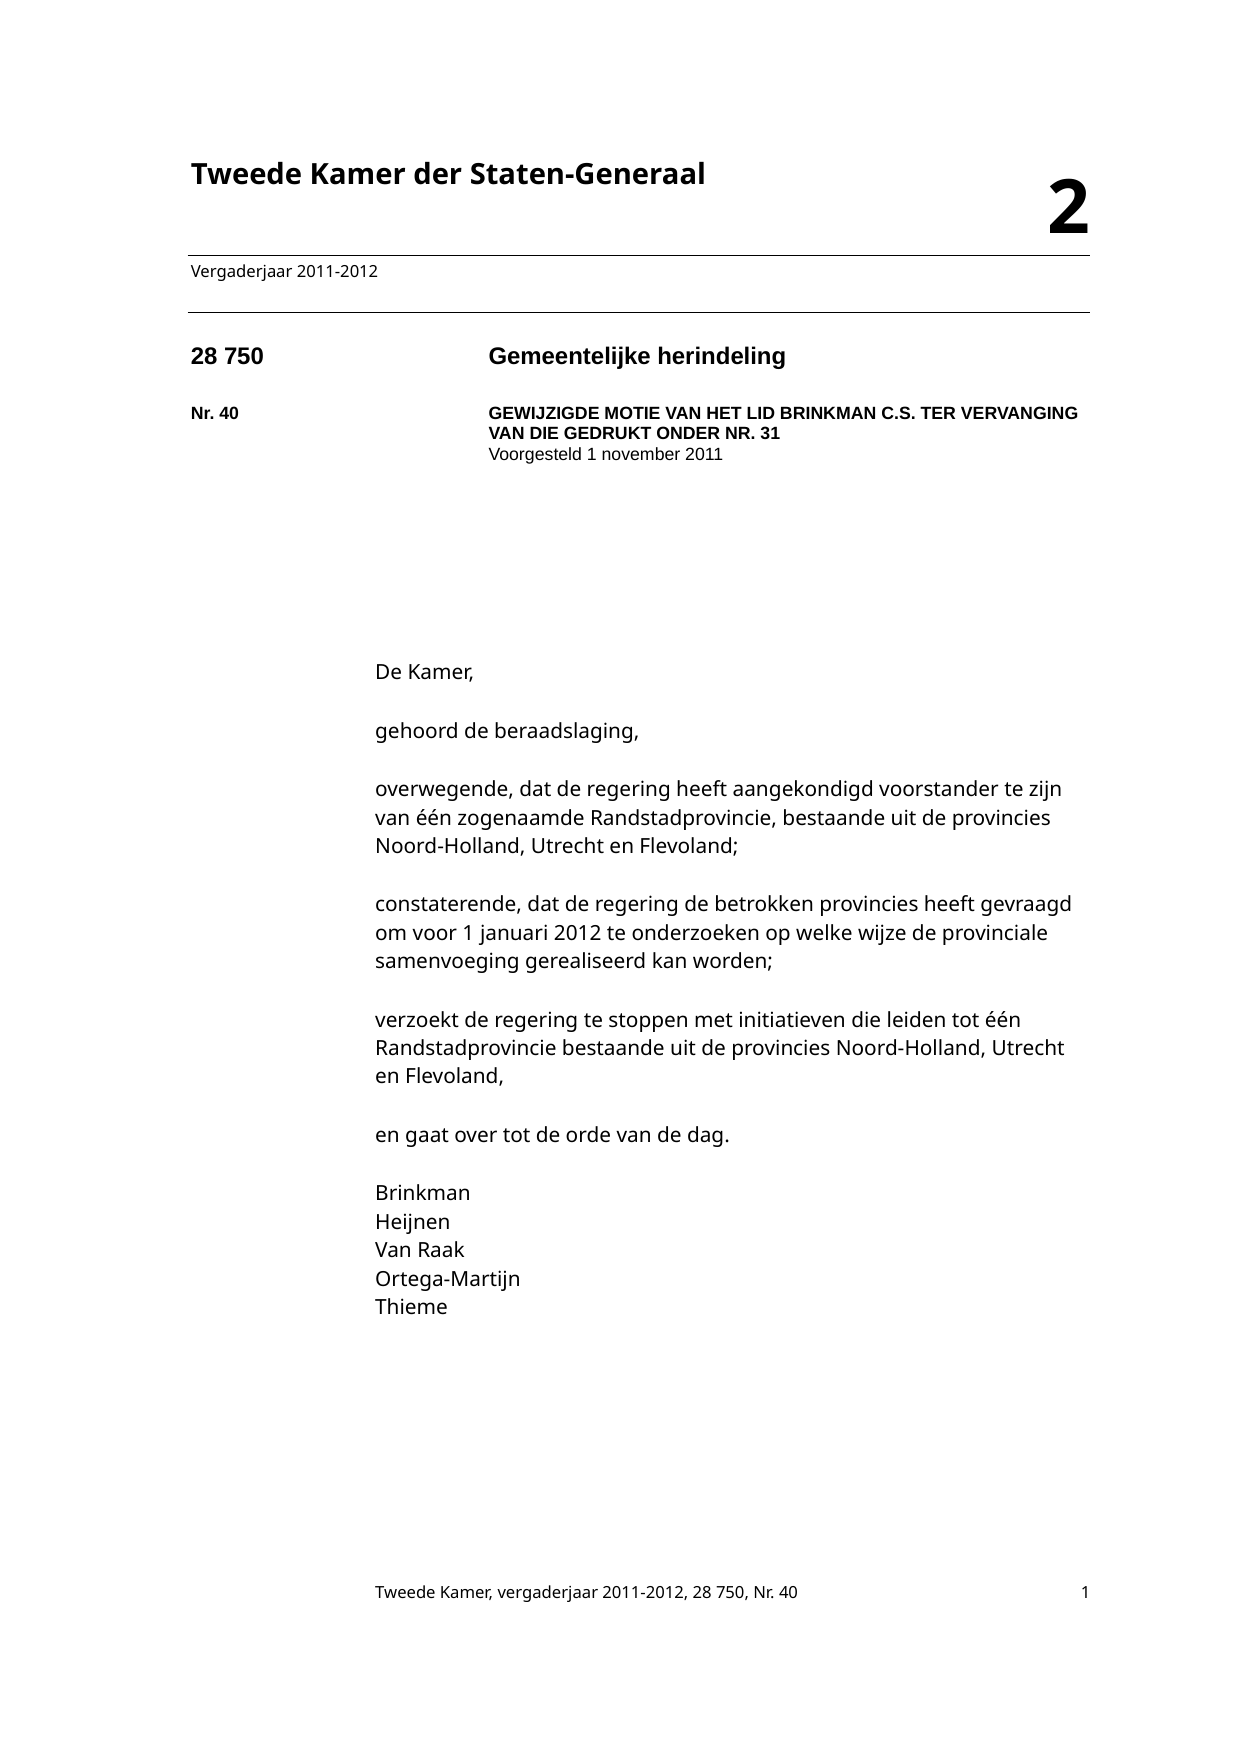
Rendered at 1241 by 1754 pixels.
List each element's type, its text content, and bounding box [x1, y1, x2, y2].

text gehoord de beraadslaging, [375, 716, 1090, 744]
text Thieme [375, 1292, 1090, 1321]
table_cell Nr. 40 [188, 399, 485, 539]
table_cell Gemeentelijke herindeling [485, 339, 1090, 399]
table_cell [485, 313, 1090, 339]
text Brinkman [375, 1178, 1090, 1207]
text overwegende, dat de regering heeft aangekondigd voorstander te zijn van één zogenaamde Randstadprovincie, bestaande uit de provincies Noord-Holland, Utrecht en Flevoland; [375, 774, 1090, 859]
text verzoekt de regering te stoppen met initiatieven die leiden tot één Randstadprovincie bestaande uit de provincies Noord-Holland, Utrecht en Flevoland, [375, 1005, 1090, 1090]
table_cell 28 750 [188, 339, 485, 399]
text constaterende, dat de regering de betrokken provincies heeft gevraagd om voor 1 januari 2012 te onderzoeken op welke wijze de provinciale samenvoeging gerealiseerd kan worden; [375, 889, 1090, 975]
table_header Tweede Kamer der Staten-Generaal [188, 150, 909, 255]
text Ortega-Martijn [375, 1264, 1090, 1292]
table_header 2 [910, 150, 1090, 255]
text Heijnen [375, 1207, 1090, 1235]
table_cell GEWIJZIGDE MOTIE VAN HET LID BRINKMAN C.S. TER VERVANGING VAN DIE GEDRUKT ONDER NR. 31 Voorgesteld 1 november 2011 [485, 399, 1090, 539]
table_cell [188, 313, 485, 339]
text De Kamer, [375, 657, 1090, 686]
text en gaat over tot de orde van de dag. [375, 1120, 1090, 1148]
table_cell [485, 256, 1090, 312]
text Van Raak [375, 1235, 1090, 1264]
table_cell Vergaderjaar 2011-2012 [188, 256, 485, 312]
